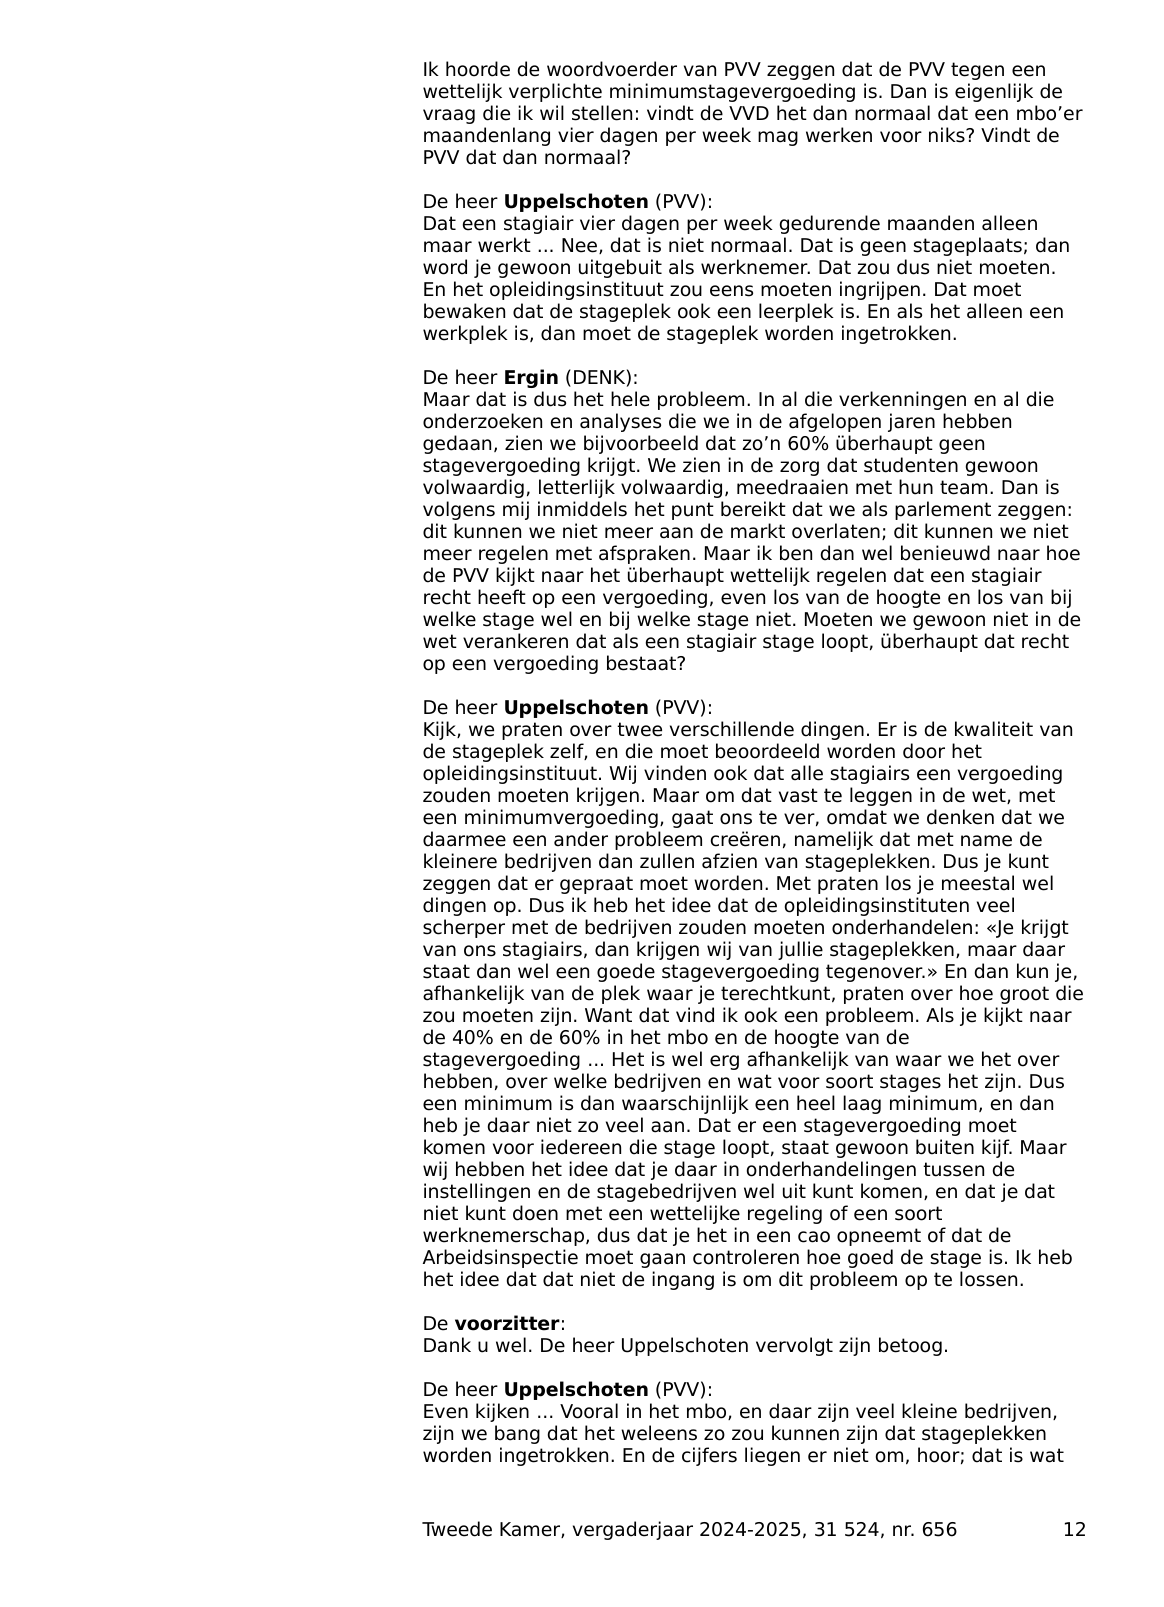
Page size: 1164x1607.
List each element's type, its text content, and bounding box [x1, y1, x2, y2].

text Dank u wel. De heer Uppelschoten vervolgt zijn betoog. [422, 1335, 1087, 1357]
text Ik hoorde de woordvoerder van PVV zeggen dat de PVV tegen een wettelijk verplichte minimumstagevergoeding is. Dan is eigenlijk de vraag die ik wil stellen: vindt de VVD het dan normaal dat een mbo’er maandenlang vier dagen per week mag werken voor niks? Vindt de PVV dat dan normaal? [422, 59, 1087, 169]
text De voorzitter: [422, 1313, 1087, 1335]
text Even kijken ... Vooral in het mbo, en daar zijn veel kleine bedrijven, zijn we bang dat het weleens zo zou kunnen zijn dat stageplekken worden ingetrokken. En de cijfers liegen er niet om, hoor; dat is wat [422, 1401, 1087, 1467]
text De heer Uppelschoten (PVV): [422, 1379, 1087, 1401]
text Maar dat is dus het hele probleem. In al die verkenningen en al die onderzoeken en analyses die we in de afgelopen jaren hebben gedaan, zien we bijvoorbeeld dat zo’n 60% überhaupt geen stagevergoeding krijgt. We zien in de zorg dat studenten gewoon volwaardig, letterlijk volwaardig, meedraaien met hun team. Dan is volgens mij inmiddels het punt bereikt dat we als parlement zeggen: dit kunnen we niet meer aan de markt overlaten; dit kunnen we niet meer regelen met afspraken. Maar ik ben dan wel benieuwd naar hoe de PVV kijkt naar het überhaupt wettelijk regelen dat een stagiair recht heeft op een vergoeding, even los van de hoogte en los van bij welke stage wel en bij welke stage niet. Moeten we gewoon niet in de wet verankeren dat als een stagiair stage loopt, überhaupt dat recht op een vergoeding bestaat? [422, 389, 1087, 675]
text De heer Uppelschoten (PVV): [422, 191, 1087, 213]
text Dat een stagiair vier dagen per week gedurende maanden alleen maar werkt ... Nee, dat is niet normaal. Dat is geen stageplaats; dan word je gewoon uitgebuit als werknemer. Dat zou dus niet moeten. En het opleidingsinstituut zou eens moeten ingrijpen. Dat moet bewaken dat de stageplek ook een leerplek is. En als het alleen een werkplek is, dan moet de stageplek worden ingetrokken. [422, 213, 1087, 345]
text De heer Ergin (DENK): [422, 367, 1087, 389]
text Kijk, we praten over twee verschillende dingen. Er is de kwaliteit van de stageplek zelf, en die moet beoordeeld worden door het opleidingsinstituut. Wij vinden ook dat alle stagiairs een vergoeding zouden moeten krijgen. Maar om dat vast te leggen in de wet, met een minimumvergoeding, gaat ons te ver, omdat we denken dat we daarmee een ander probleem creëren, namelijk dat met name de kleinere bedrijven dan zullen afzien van stageplekken. Dus je kunt zeggen dat er gepraat moet worden. Met praten los je meestal wel dingen op. Dus ik heb het idee dat de opleidingsinstituten veel scherper met de bedrijven zouden moeten onderhandelen: «Je krijgt van ons stagiairs, dan krijgen wij van jullie stageplekken, maar daar staat dan wel een goede stagevergoeding tegenover.» En dan kun je, afhankelijk van de plek waar je terechtkunt, praten over hoe groot die zou moeten zijn. Want dat vind ik ook een probleem. Als je kijkt naar de 40% en de 60% in het mbo en de hoogte van de stagevergoeding ... Het is wel erg afhankelijk van waar we het over hebben, over welke bedrijven en wat voor soort stages het zijn. Dus een minimum is dan waarschijnlijk een heel laag minimum, en dan heb je daar niet zo veel aan. Dat er een stagevergoeding moet komen voor iedereen die stage loopt, staat gewoon buiten kijf. Maar wij hebben het idee dat je daar in onderhandelingen tussen de instellingen en de stagebedrijven wel uit kunt komen, en dat je dat niet kunt doen met een wettelijke regeling of een soort werknemerschap, dus dat je het in een cao opneemt of dat de Arbeidsinspectie moet gaan controleren hoe goed de stage is. Ik heb het idee dat dat niet de ingang is om dit probleem op te lossen. [422, 719, 1087, 1291]
text De heer Uppelschoten (PVV): [422, 697, 1087, 719]
